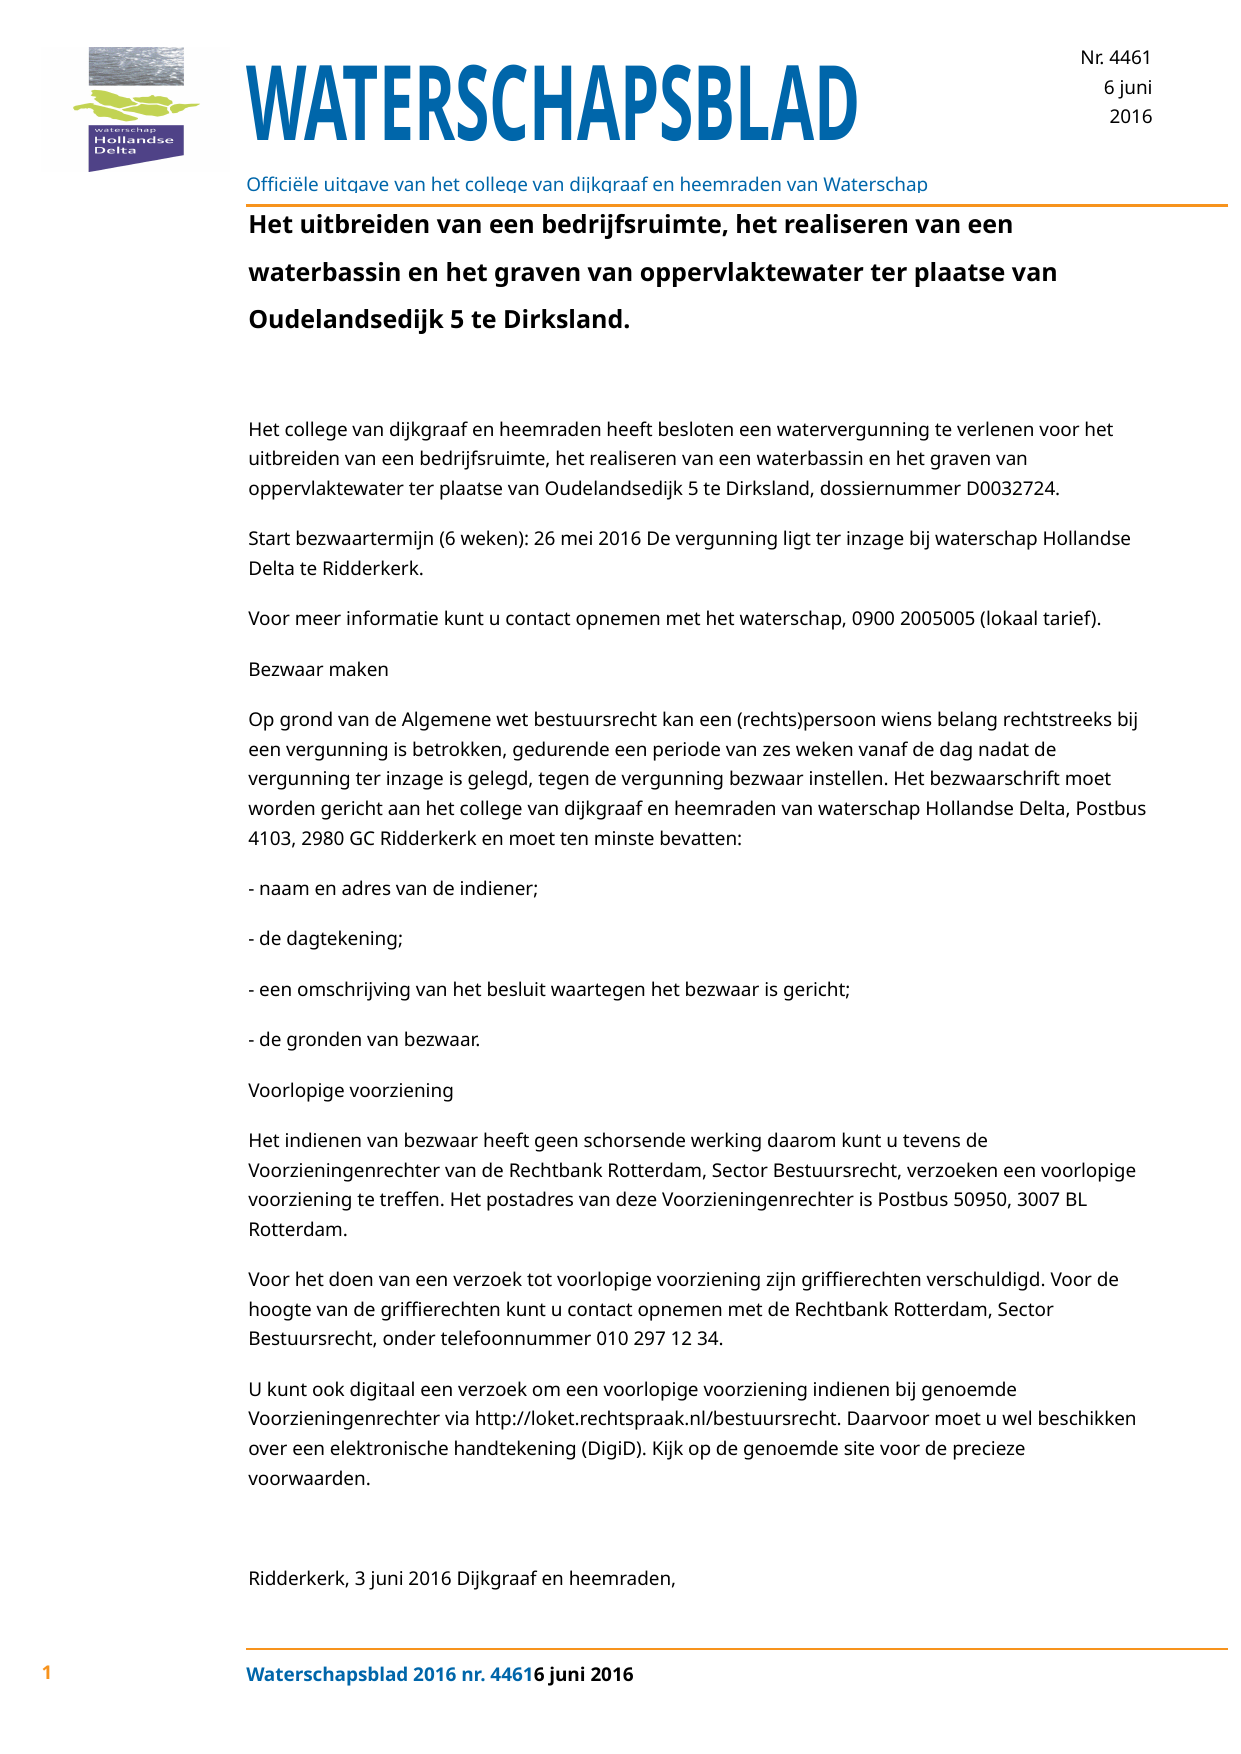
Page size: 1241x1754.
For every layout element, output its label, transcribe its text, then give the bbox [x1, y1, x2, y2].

text Op grond van de Algemene wet bestuursrecht kan een (rechts)persoon wiens belang rechtstreeks bij een vergunning is betrokken, gedurende een periode van zes weken vanaf de dag nadat de vergunning ter inzage is gelegd, tegen de vergunning bezwaar instellen. Het bezwaarschrift moet worden gericht aan het college van dijkgraaf en heemraden van waterschap Hollandse Delta, Postbus 4103, 2980 GC Ridderkerk en moet ten minste bevatten: [248, 706, 1152, 850]
text Het indienen van bezwaar heeft geen schorsende werking daarom kunt u tevens de Voorzieningenrechter van de Rechtbank Rotterdam, Sector Bestuursrecht, verzoeken een voorlopige voorziening te treffen. Het postadres van deze Voorzieningenrechter is Postbus 50950, 3007 BL Rotterdam. [248, 1127, 1152, 1242]
text Start bezwaartermijn (6 weken): 26 mei 2016 De vergunning ligt ter inzage bij waterschap Hollandse Delta te Ridderkerk. [248, 526, 1152, 581]
text Bezwaar maken [248, 656, 1152, 682]
text - naam en adres van de indiener; [248, 875, 1152, 901]
text Ridderkerk, 3 juni 2016 Dijkgraaf en heemraden, [248, 1566, 1152, 1591]
text - de dagtekening; [248, 926, 1152, 951]
text - de gronden van bezwaar. [248, 1026, 1152, 1052]
text Het uitbreiden van een bedrijfsruimte, het realiseren van een waterbassin en het graven van oppervlaktewater ter plaatse van Oudelandsedijk 5 te Dirksland. [248, 207, 1152, 336]
text - een omschrijving van het besluit waartegen het bezwaar is gericht; [248, 976, 1152, 1002]
text Voor meer informatie kunt u contact opnemen met het waterschap, 0900 2005005 (lokaal tarief). [248, 606, 1152, 631]
text Voor het doen van een verzoek tot voorlopige voorziening zijn griffierechten verschuldigd. Voor de hoogte van de griffierechten kunt u contact opnemen met de Rechtbank Rotterdam, Sector Bestuursrecht, onder telefoonnummer 010 297 12 34. [248, 1266, 1152, 1351]
text Voorlopige voorziening [248, 1077, 1152, 1102]
picture [41, 47, 231, 172]
text U kunt ook digitaal een verzoek om een voorlopige voorziening indienen bij genoemde Voorzieningenrechter via http://loket.rechtspraak.nl/bestuursrecht. Daarvoor moet u wel beschikken over een elektronische handtekening (DigiD). Kijk op de genoemde site voor de precieze voorwaarden. [248, 1376, 1152, 1490]
text Het college van dijkgraaf en heemraden heeft besloten een watervergunning te verlenen voor het uitbreiden van een bedrijfsruimte, het realiseren van een waterbassin en het graven van oppervlaktewater ter plaatse van Oudelandsedijk 5 te Dirksland, dossiernummer D0032724. [248, 416, 1152, 501]
